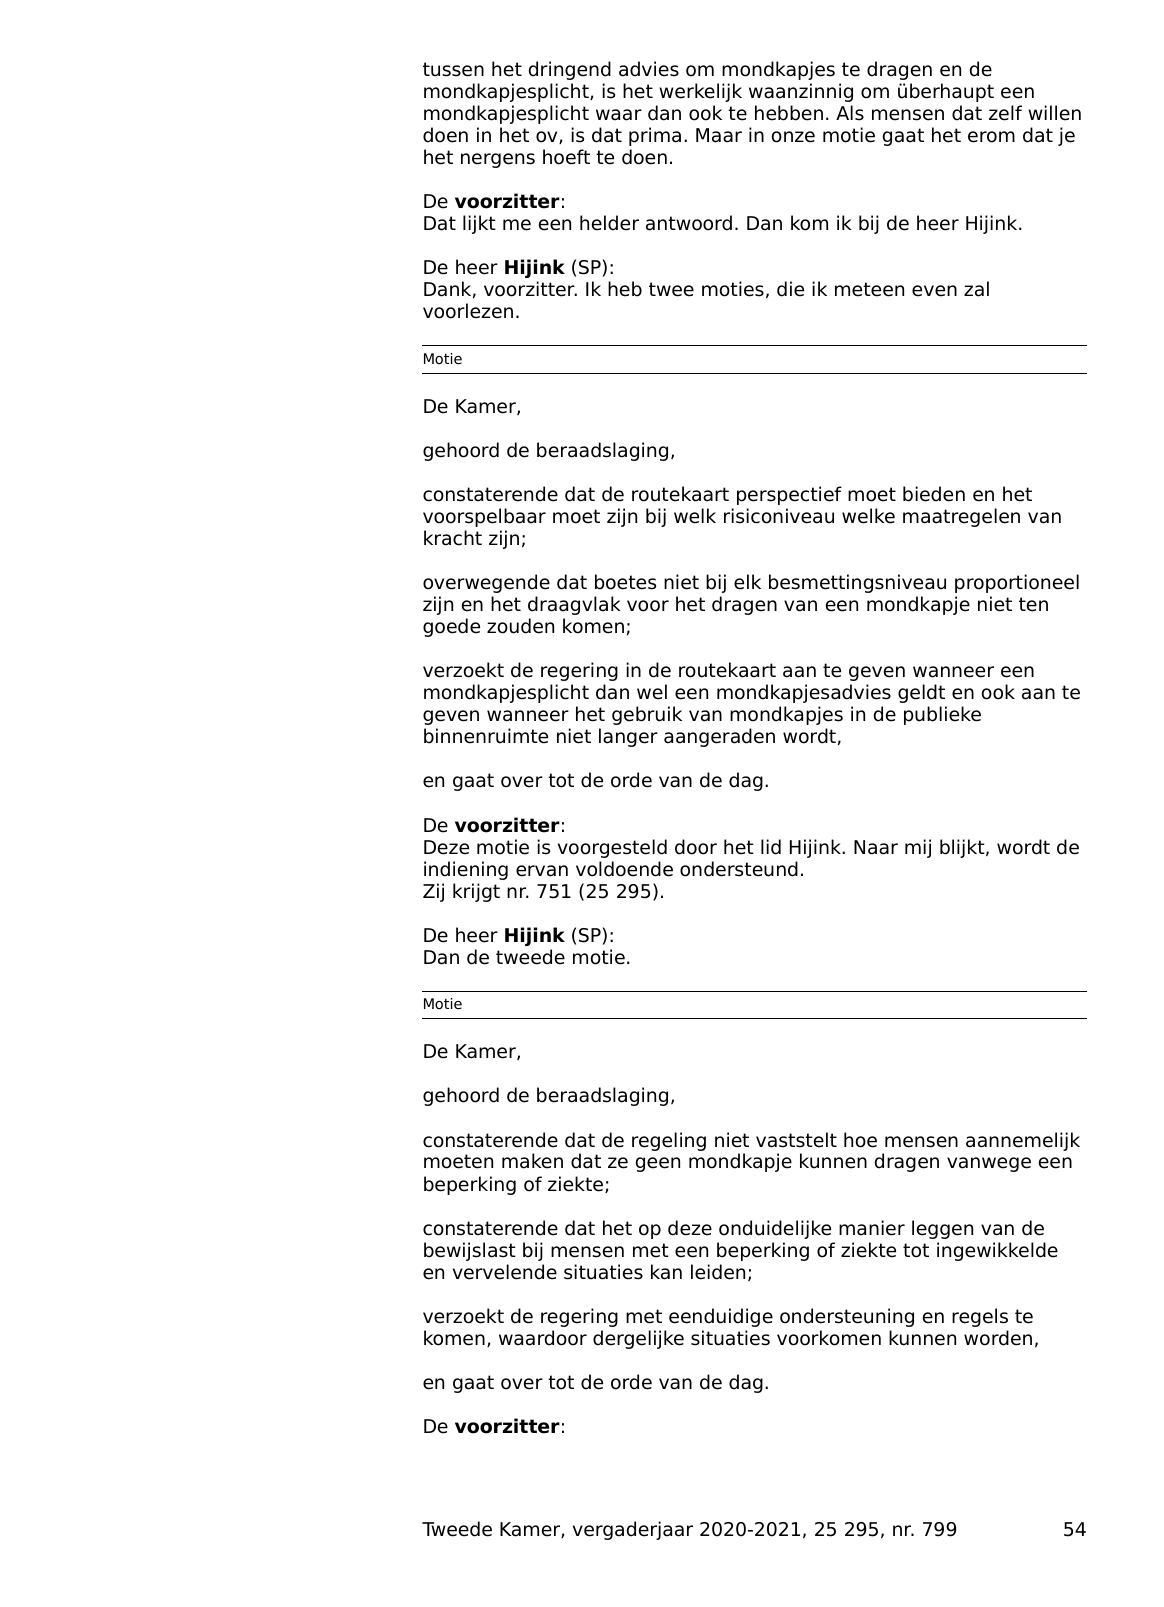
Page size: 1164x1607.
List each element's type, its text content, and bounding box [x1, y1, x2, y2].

table_header Motie [422, 992, 1087, 1018]
text verzoekt de regering met eenduidige ondersteuning en regels te komen, waardoor dergelijke situaties voorkomen kunnen worden, [422, 1306, 1087, 1350]
text overwegende dat boetes niet bij elk besmettingsniveau proportioneel zijn en het draagvlak voor het dragen van een mondkapje niet ten goede zouden komen; [422, 572, 1087, 638]
text gehoord de beraadslaging, [422, 440, 1087, 462]
text en gaat over tot de orde van de dag. [422, 770, 1087, 792]
text De voorzitter: [422, 814, 1087, 837]
table_header Motie [422, 346, 1087, 372]
text tussen het dringend advies om mondkapjes te dragen en de mondkapjesplicht, is het werkelijk waanzinnig om überhaupt een mondkapjesplicht waar dan ook te hebben. Als mensen dat zelf willen doen in het ov, is dat prima. Maar in onze motie gaat het erom dat je het nergens hoeft te doen. [422, 59, 1087, 169]
text De Kamer, [422, 396, 1087, 418]
text De heer Hijink (SP): [422, 925, 1087, 947]
text constaterende dat de routekaart perspectief moet bieden en het voorspelbaar moet zijn bij welk risiconiveau welke maatregelen van kracht zijn; [422, 484, 1087, 550]
text gehoord de beraadslaging, [422, 1085, 1087, 1107]
text De voorzitter: [422, 191, 1087, 213]
text constaterende dat het op deze onduidelijke manier leggen van de bewijslast bij mensen met een beperking of ziekte tot ingewikkelde en vervelende situaties kan leiden; [422, 1218, 1087, 1283]
text constaterende dat de regeling niet vaststelt hoe mensen aannemelijk moeten maken dat ze geen mondkapje kunnen dragen vanwege een beperking of ziekte; [422, 1129, 1087, 1195]
text De heer Hijink (SP): [422, 257, 1087, 279]
text Dan de tweede motie. [422, 947, 1087, 969]
text De Kamer, [422, 1041, 1087, 1063]
text Dat lijkt me een helder antwoord. Dan kom ik bij de heer Hijink. [422, 213, 1087, 235]
text De voorzitter: [422, 1416, 1087, 1438]
text en gaat over tot de orde van de dag. [422, 1372, 1087, 1394]
text Deze motie is voorgesteld door het lid Hijink. Naar mij blijkt, wordt de indiening ervan voldoende ondersteund. [422, 837, 1087, 881]
text Dank, voorzitter. Ik heb twee moties, die ik meteen even zal voorlezen. [422, 279, 1087, 323]
text verzoekt de regering in de routekaart aan te geven wanneer een mondkapjesplicht dan wel een mondkapjesadvies geldt en ook aan te geven wanneer het gebruik van mondkapjes in de publieke binnenruimte niet langer aangeraden wordt, [422, 660, 1087, 748]
text Zij krijgt nr. 751 (25 295). [422, 881, 1087, 902]
